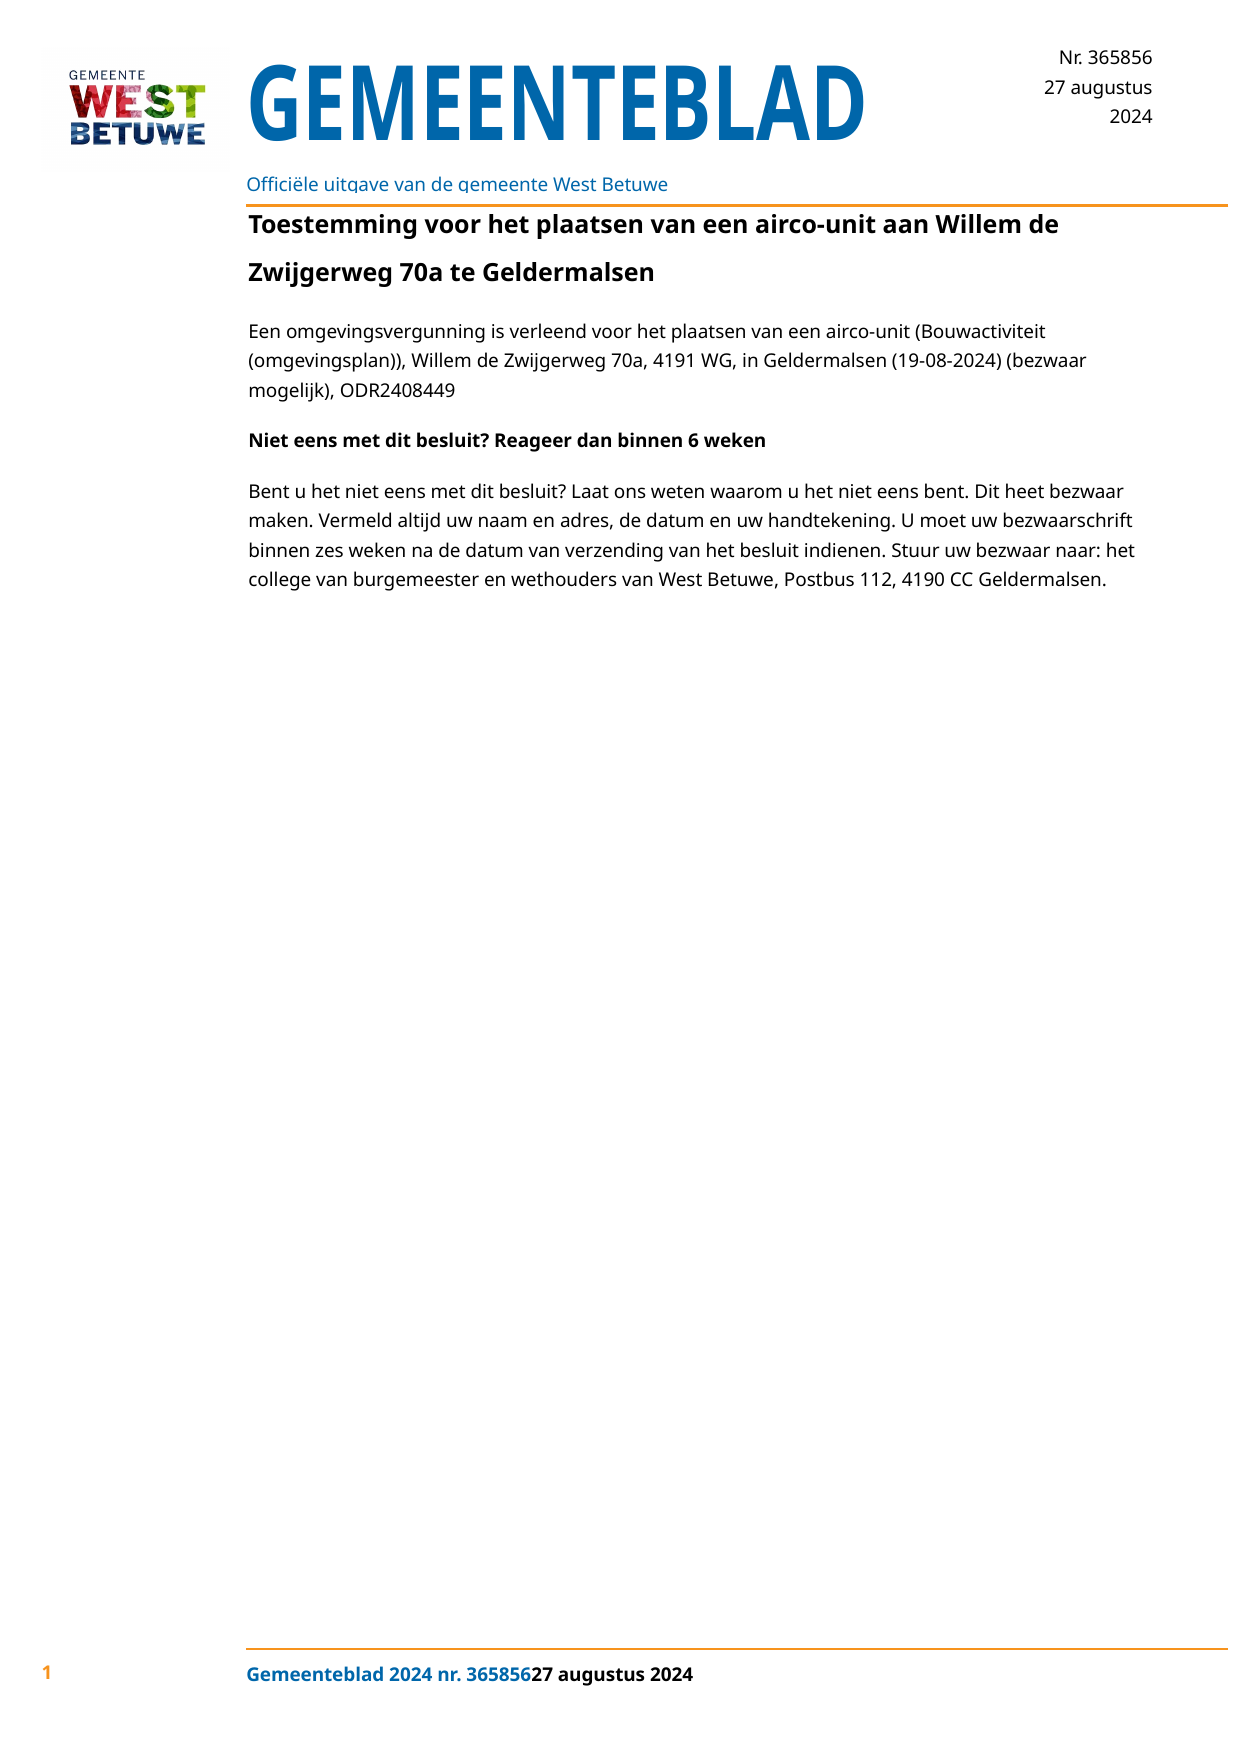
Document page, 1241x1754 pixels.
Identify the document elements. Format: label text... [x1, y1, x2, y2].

picture [41, 47, 231, 172]
text Toestemming voor het plaatsen van een airco-unit aan Willem de Zwijgerweg 70a te Geldermalsen [248, 207, 1152, 288]
text Bent u het niet eens met dit besluit? Laat ons weten waarom u het niet eens bent. Dit heet bezwaar maken. Vermeld altijd uw naam en adres, de datum en uw handtekening. U moet uw bezwaarschrift binnen zes weken na de datum van verzending van het besluit indienen. Stuur uw bezwaar naar: het college van burgemeester en wethouders van West Betuwe, Postbus 112, 4190 CC Geldermalsen. [248, 478, 1152, 592]
text Een omgevingsvergunning is verleend voor het plaatsen van een airco-unit (Bouwactiviteit (omgevingsplan)), Willem de Zwijgerweg 70a, 4191 WG, in Geldermalsen (19-08-2024) (bezwaar mogelijk), ODR2408449 [248, 318, 1152, 403]
text Niet eens met dit besluit? Reageer dan binnen 6 weken [248, 427, 1152, 453]
